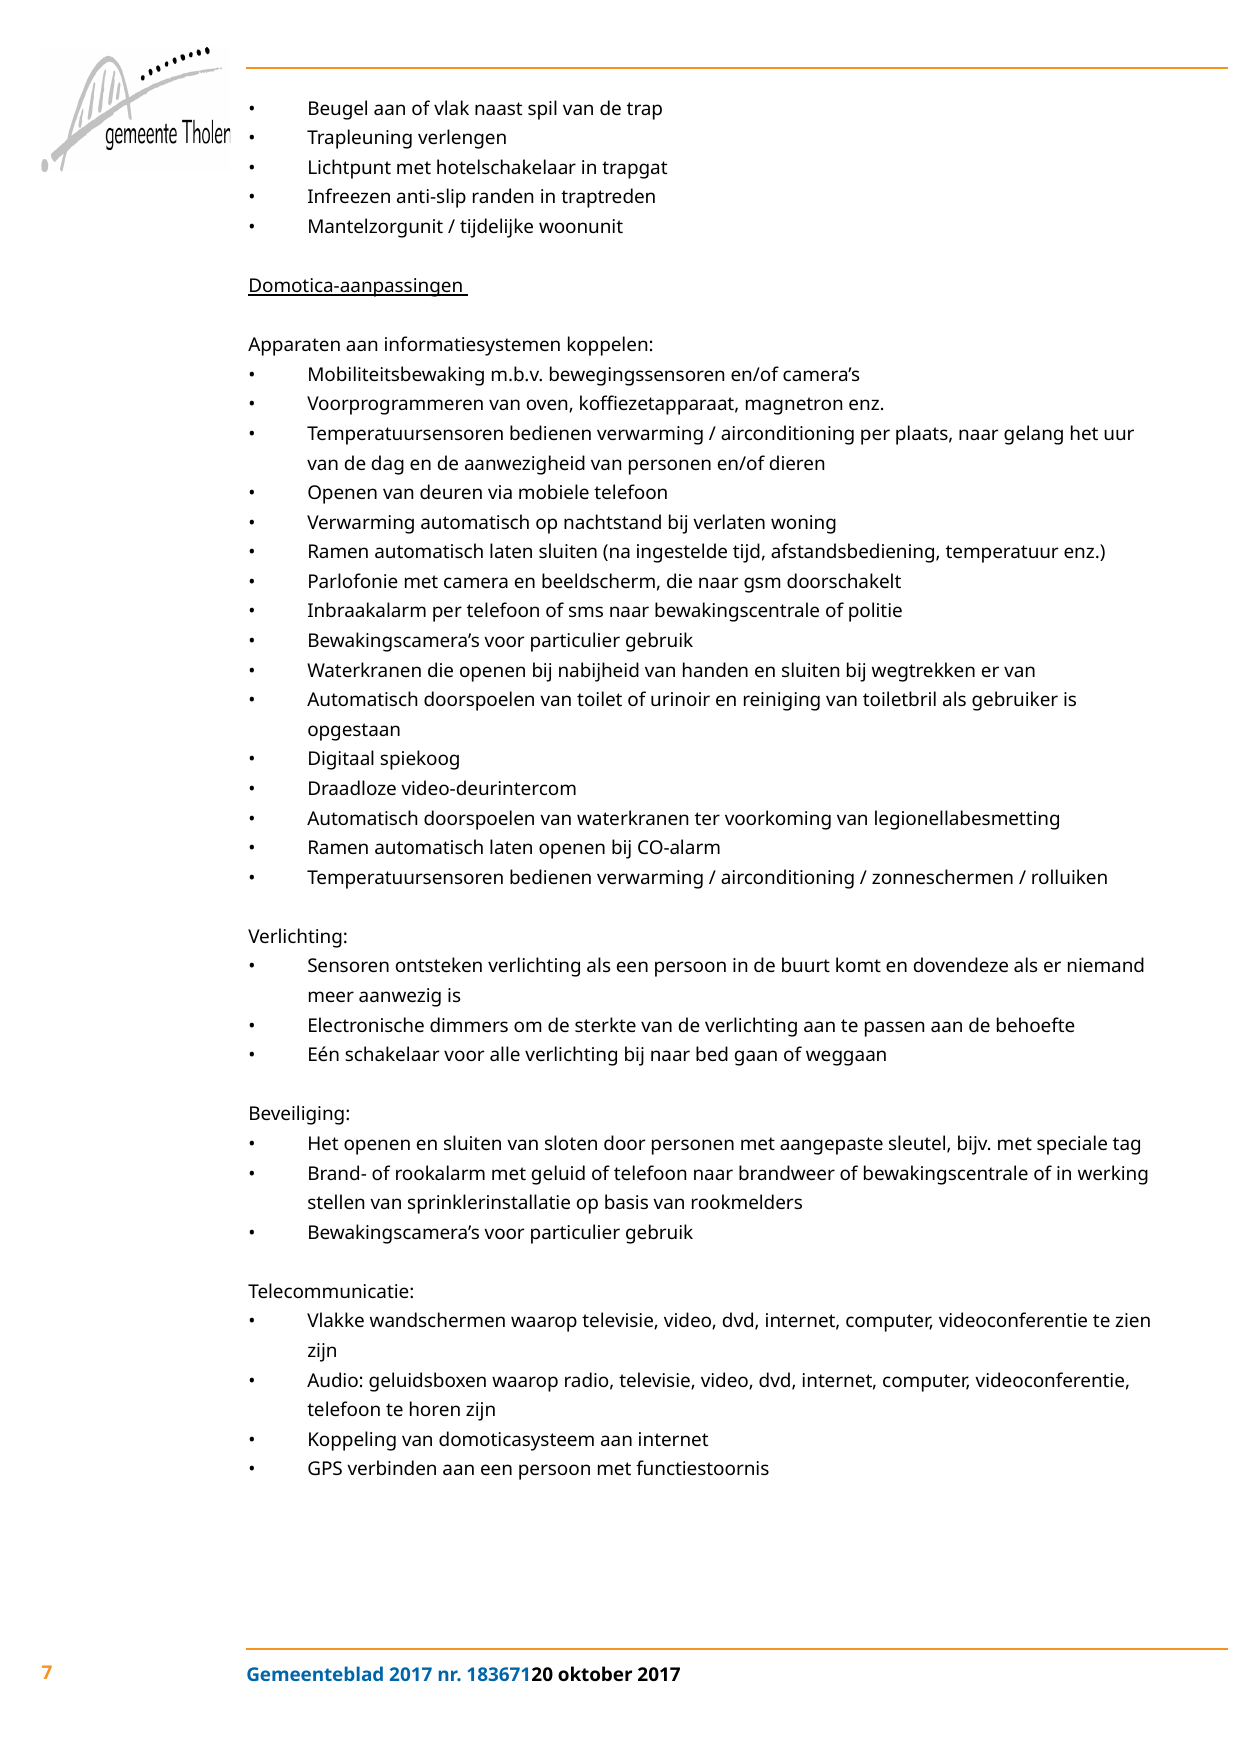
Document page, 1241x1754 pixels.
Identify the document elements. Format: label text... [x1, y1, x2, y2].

list Mantelzorgunit / tijdelijke woonunit [248, 213, 1152, 239]
list Eén schakelaar voor alle verlichting bij naar bed gaan of weggaan [248, 1041, 1152, 1067]
text Beveiliging: [248, 1101, 1152, 1126]
list Bewakingscamera’s voor particulier gebruik [248, 627, 1152, 653]
list Digitaal spiekoog [248, 746, 1152, 771]
list Parlofonie met camera en beeldscherm, die naar gsm doorschakelt [248, 568, 1152, 594]
list Electronische dimmers om de sterkte van de verlichting aan te passen aan de behoefte [248, 1012, 1152, 1038]
text Telecommunicatie: [248, 1278, 1152, 1304]
list Openen van deuren via mobiele telefoon [248, 479, 1152, 505]
list Mobiliteitsbewaking m.b.v. bewegingssensoren en/of camera’s [248, 361, 1152, 387]
list Koppeling van domoticasysteem aan internet [248, 1426, 1152, 1452]
list Voorprogrammeren van oven, koffiezetapparaat, magnetron enz. [248, 391, 1152, 416]
text Domotica-aanpassingen [248, 272, 1152, 298]
text Verlichting: [248, 923, 1152, 949]
list Temperatuursensoren bedienen verwarming / airconditioning / zonneschermen / rolluiken [248, 864, 1152, 890]
list Draadloze video-deurintercom [248, 775, 1152, 801]
list Het openen en sluiten van sloten door personen met aangepaste sleutel, bijv. met speciale tag [248, 1130, 1152, 1156]
list Infreezen anti-slip randen in traptreden [248, 183, 1152, 209]
list Inbraakalarm per telefoon of sms naar bewakingscentrale of politie [248, 598, 1152, 623]
list Verwarming automatisch op nachtstand bij verlaten woning [248, 509, 1152, 535]
picture [41, 47, 231, 172]
text Apparaten aan informatiesystemen koppelen: [248, 331, 1152, 357]
list Brand- of rookalarm met geluid of telefoon naar brandweer of bewakingscentrale of in werking stellen van sprinklerinstallatie op basis van rookmelders [248, 1160, 1152, 1215]
list Audio: geluidsboxen waarop radio, televisie, video, dvd, internet, computer, videoconferentie, telefoon te horen zijn [248, 1367, 1152, 1422]
list Vlakke wandschermen waarop televisie, video, dvd, internet, computer, videoconferentie te zien zijn [248, 1308, 1152, 1363]
list Waterkranen die openen bij nabijheid van handen en sluiten bij wegtrekken er van [248, 657, 1152, 683]
list Automatisch doorspoelen van waterkranen ter voorkoming van legionellabesmetting [248, 805, 1152, 831]
list Automatisch doorspoelen van toilet of urinoir en reiniging van toiletbril als gebruiker is opgestaan [248, 686, 1152, 742]
list Sensoren ontsteken verlichting als een persoon in de buurt komt en dovendeze als er niemand meer aanwezig is [248, 953, 1152, 1008]
list Bewakingscamera’s voor particulier gebruik [248, 1219, 1152, 1245]
list GPS verbinden aan een persoon met functiestoornis [248, 1456, 1152, 1481]
list Trapleuning verlengen [248, 124, 1152, 150]
list Ramen automatisch laten openen bij CO-alarm [248, 834, 1152, 860]
list Beugel aan of vlak naast spil van de trap [248, 95, 1152, 121]
list Ramen automatisch laten sluiten (na ingestelde tijd, afstandsbediening, temperatuur enz.) [248, 538, 1152, 564]
list Lichtpunt met hotelschakelaar in trapgat [248, 154, 1152, 180]
list Temperatuursensoren bedienen verwarming / airconditioning per plaats, naar gelang het uur van de dag en de aanwezigheid van personen en/of dieren [248, 420, 1152, 476]
